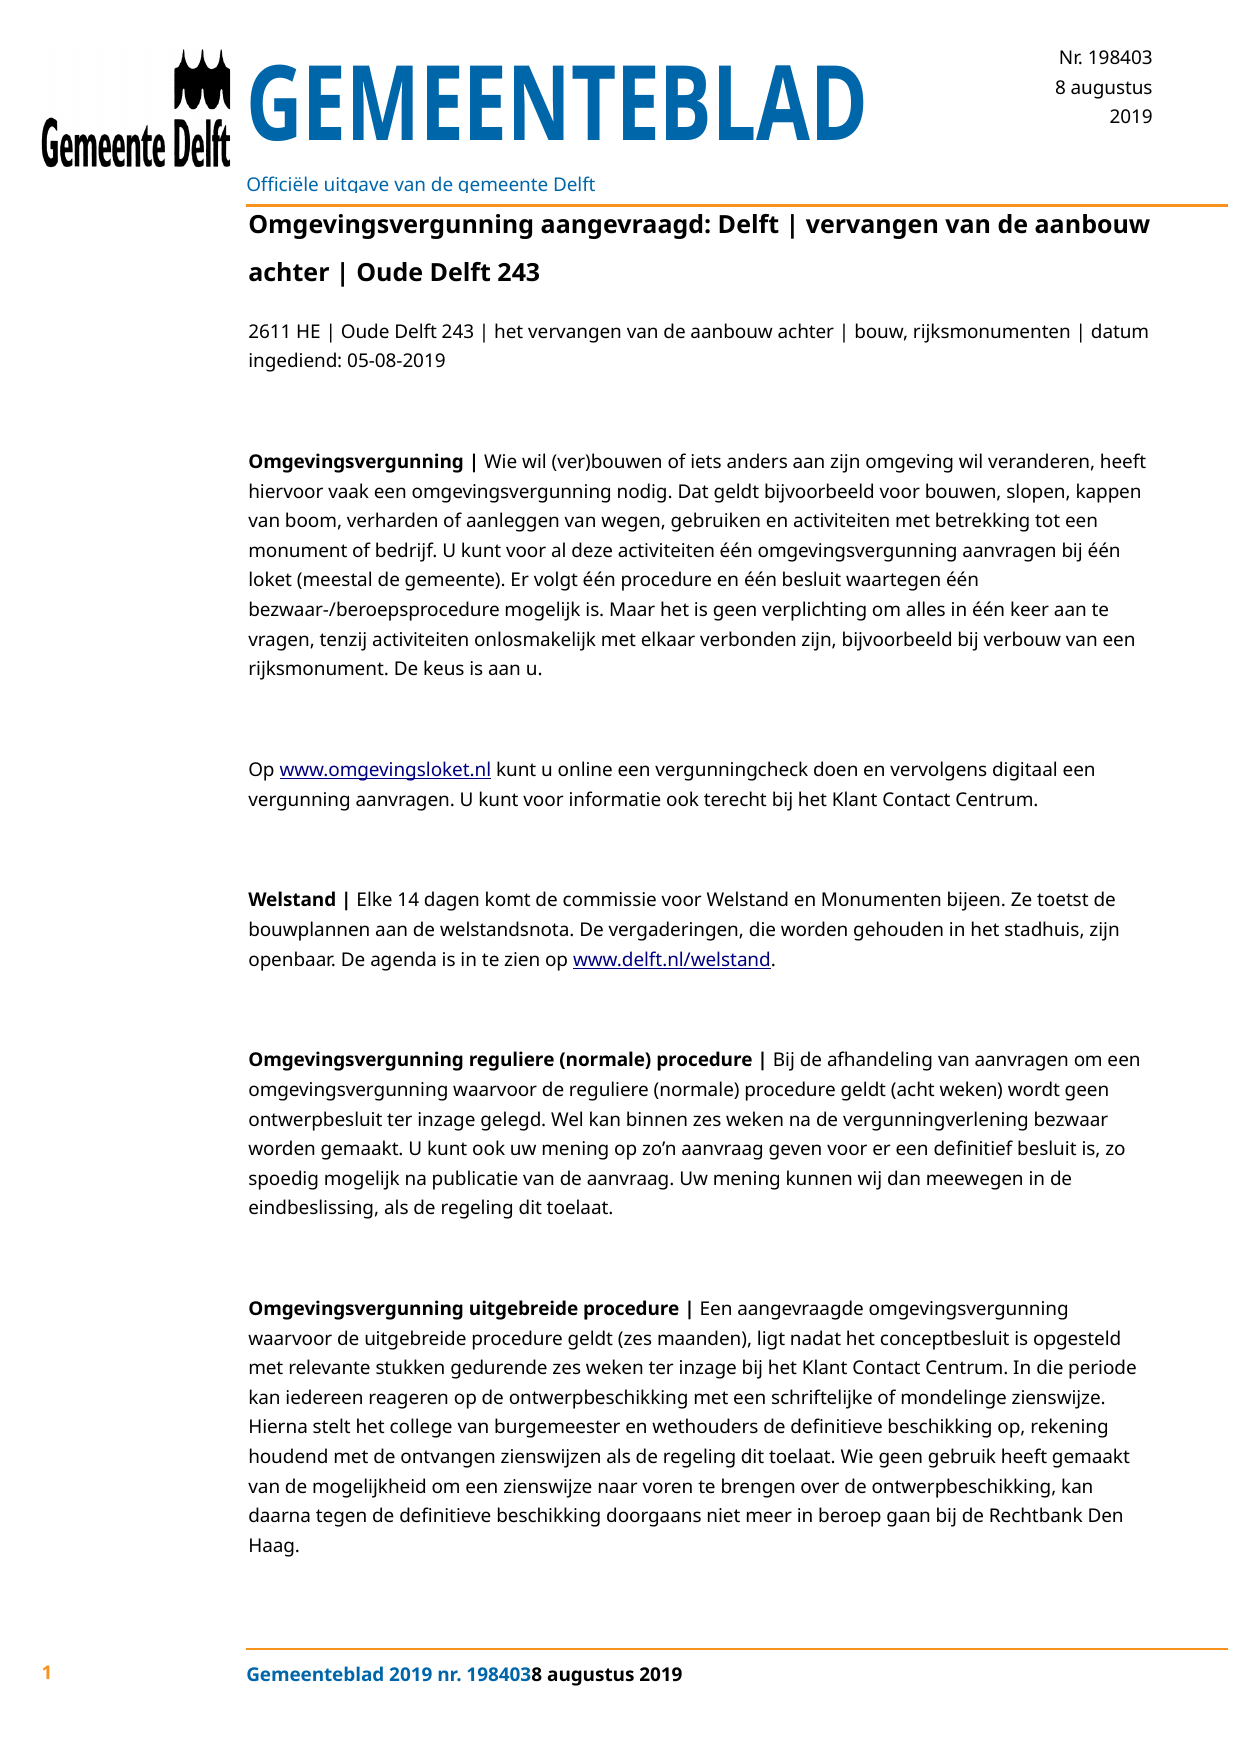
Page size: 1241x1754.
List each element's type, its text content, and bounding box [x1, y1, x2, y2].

text Omgevingsvergunning reguliere (normale) procedure | Bij de afhandeling van aanvragen om een omgevingsvergunning waarvoor de reguliere (normale) procedure geldt (acht weken) wordt geen ontwerpbesluit ter inzage gelegd. Wel kan binnen zes weken na de vergunningverlening bezwaar worden gemaakt. U kunt ook uw mening op zo’n aanvraag geven voor er een definitief besluit is, zo spoedig mogelijk na publicatie van de aanvraag. Uw mening kunnen wij dan meewegen in de eindbeslissing, als de regeling dit toelaat. [248, 1047, 1152, 1220]
text Omgevingsvergunning | Wie wil (ver)bouwen of iets anders aan zijn omgeving wil veranderen, heeft hiervoor vaak een omgevingsvergunning nodig. Dat geldt bijvoorbeeld voor bouwen, slopen, kappen van boom, verharden of aanleggen van wegen, gebruiken en activiteiten met betrekking tot een monument of bedrijf. U kunt voor al deze activiteiten één omgevingsvergunning aanvragen bij één loket (meestal de gemeente). Er volgt één procedure en één besluit waartegen één bezwaar-/beroepsprocedure mogelijk is. Maar het is geen verplichting om alles in één keer aan te vragen, tenzij activiteiten onlosmakelijk met elkaar verbonden zijn, bijvoorbeeld bij verbouw van een rijksmonument. De keus is aan u. [248, 448, 1152, 681]
text Welstand | Elke 14 dagen komt de commissie voor Welstand en Monumenten bijeen. Ze toetst de bouwplannen aan de welstandsnota. De vergaderingen, die worden gehouden in het stadhuis, zijn openbaar. De agenda is in te zien op www.delft.nl/welstand. [248, 887, 1152, 972]
text Omgevingsvergunning uitgebreide procedure | Een aangevraagde omgevingsvergunning waarvoor de uitgebreide procedure geldt (zes maanden), ligt nadat het conceptbesluit is opgesteld met relevante stukken gedurende zes weken ter inzage bij het Klant Contact Centrum. In die periode kan iedereen reageren op de ontwerpbeschikking met een schriftelijke of mondelinge zienswijze. Hierna stelt het college van burgemeester en wethouders de definitieve beschikking op, rekening houdend met de ontvangen zienswijzen als de regeling dit toelaat. Wie geen gebruik heeft gemaakt van de mogelijkheid om een zienswijze naar voren te brengen over de ontwerpbeschikking, kan daarna tegen de definitieve beschikking doorgaans niet meer in beroep gaan bij de Rechtbank Den Haag. [248, 1295, 1152, 1558]
text 2611 HE | Oude Delft 243 | het vervangen van de aanbouw achter | bouw, rijksmonumenten | datum ingediend: 05-08-2019 [248, 318, 1152, 373]
text Op www.omgevingsloket.nl kunt u online een vergunningcheck doen en vervolgens digitaal een vergunning aanvragen. U kunt voor informatie ook terecht bij het Klant Contact Centrum. [248, 756, 1152, 812]
text Omgevingsvergunning aangevraagd: Delft | vervangen van de aanbouw achter | Oude Delft 243 [248, 207, 1152, 288]
picture [41, 47, 231, 172]
